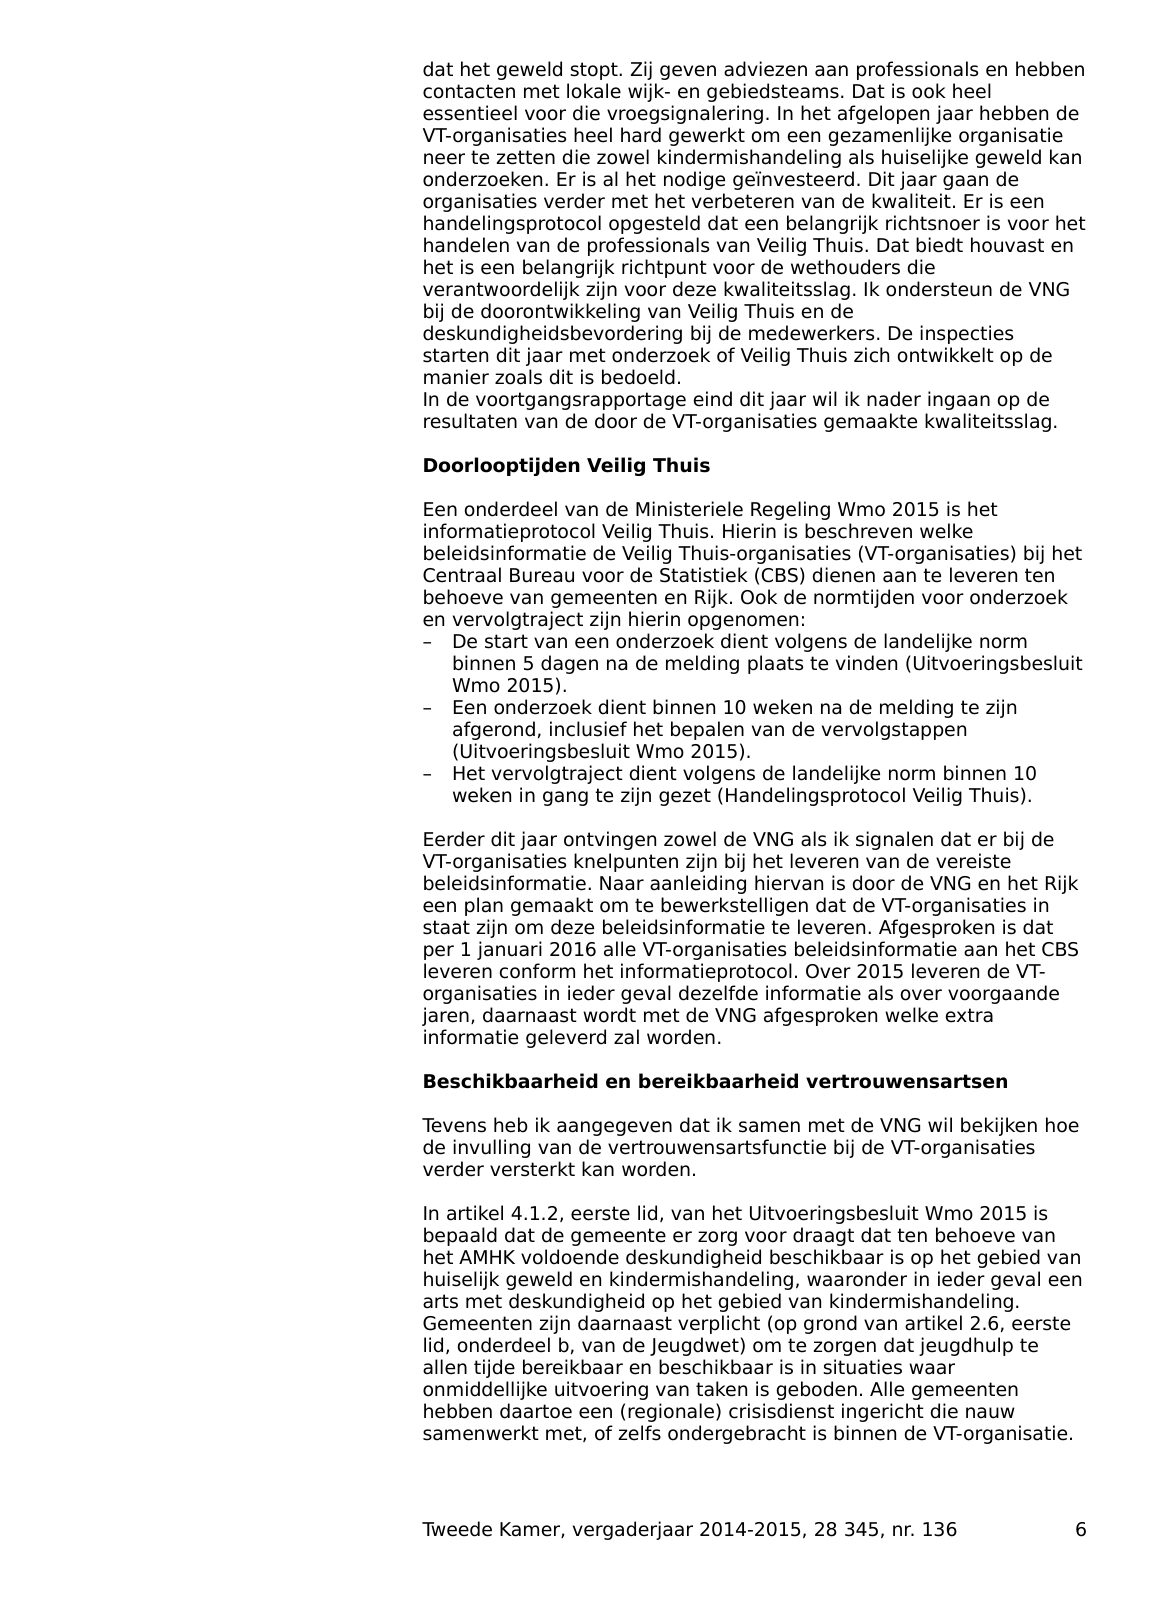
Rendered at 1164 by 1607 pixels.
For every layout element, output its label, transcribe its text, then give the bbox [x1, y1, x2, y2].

text Eerder dit jaar ontvingen zowel de VNG als ik signalen dat er bij de VT-organisaties knelpunten zijn bij het leveren van de vereiste beleidsinformatie. Naar aanleiding hiervan is door de VNG en het Rijk een plan gemaakt om te bewerkstelligen dat de VT-organisaties in staat zijn om deze beleidsinformatie te leveren. Afgesproken is dat per 1 januari 2016 alle VT-organisaties beleidsinformatie aan het CBS leveren conform het informatieprotocol. Over 2015 leveren de VT-organisaties in ieder geval dezelfde informatie als over voorgaande jaren, daarnaast wordt met de VNG afgesproken welke extra informatie geleverd zal worden. [422, 829, 1087, 1049]
text dat het geweld stopt. Zij geven adviezen aan professionals en hebben contacten met lokale wijk- en gebiedsteams. Dat is ook heel essentieel voor die vroegsignalering. In het afgelopen jaar hebben de VT-organisaties heel hard gewerkt om een gezamenlijke organisatie neer te zetten die zowel kindermishandeling als huiselijke geweld kan onderzoeken. Er is al het nodige geïnvesteerd. Dit jaar gaan de organisaties verder met het verbeteren van de kwaliteit. Er is een handelingsprotocol opgesteld dat een belangrijk richtsnoer is voor het handelen van de professionals van Veilig Thuis. Dat biedt houvast en het is een belangrijk richtpunt voor de wethouders die verantwoordelijk zijn voor deze kwaliteitsslag. Ik ondersteun de VNG bij de doorontwikkeling van Veilig Thuis en de deskundigheidsbevordering bij de medewerkers. De inspecties starten dit jaar met onderzoek of Veilig Thuis zich ontwikkelt op de manier zoals dit is bedoeld. [422, 59, 1087, 389]
text – Een onderzoek dient binnen 10 weken na de melding te zijn afgerond, inclusief het bepalen van de vervolgstappen (Uitvoeringsbesluit Wmo 2015). [422, 697, 1087, 763]
text Een onderdeel van de Ministeriele Regeling Wmo 2015 is het informatieprotocol Veilig Thuis. Hierin is beschreven welke beleidsinformatie de Veilig Thuis-organisaties (VT-organisaties) bij het Centraal Bureau voor de Statistiek (CBS) dienen aan te leveren ten behoeve van gemeenten en Rijk. Ook de normtijden voor onderzoek en vervolgtraject zijn hierin opgenomen: [422, 499, 1087, 631]
text Tevens heb ik aangegeven dat ik samen met de VNG wil bekijken hoe de invulling van de vertrouwensartsfunctie bij de VT-organisaties verder versterkt kan worden. [422, 1115, 1087, 1181]
subtitle Beschikbaarheid en bereikbaarheid vertrouwensartsen [422, 1071, 1087, 1093]
text Gemeenten zijn daarnaast verplicht (op grond van artikel 2.6, eerste lid, onderdeel b, van de Jeugdwet) om te zorgen dat jeugdhulp te allen tijde bereikbaar en beschikbaar is in situaties waar onmiddellijke uitvoering van taken is geboden. Alle gemeenten hebben daartoe een (regionale) crisisdienst ingericht die nauw samenwerkt met, of zelfs ondergebracht is binnen de VT-organisatie. [422, 1313, 1087, 1445]
subtitle Doorlooptijden Veilig Thuis [422, 455, 1087, 477]
text In artikel 4.1.2, eerste lid, van het Uitvoeringsbesluit Wmo 2015 is bepaald dat de gemeente er zorg voor draagt dat ten behoeve van het AMHK voldoende deskundigheid beschikbaar is op het gebied van huiselijk geweld en kindermishandeling, waaronder in ieder geval een arts met deskundigheid op het gebied van kindermishandeling. [422, 1203, 1087, 1313]
text – Het vervolgtraject dient volgens de landelijke norm binnen 10 weken in gang te zijn gezet (Handelingsprotocol Veilig Thuis). [422, 763, 1087, 807]
text In de voortgangsrapportage eind dit jaar wil ik nader ingaan op de resultaten van de door de VT-organisaties gemaakte kwaliteitsslag. [422, 389, 1087, 433]
text – De start van een onderzoek dient volgens de landelijke norm binnen 5 dagen na de melding plaats te vinden (Uitvoeringsbesluit Wmo 2015). [422, 631, 1087, 697]
